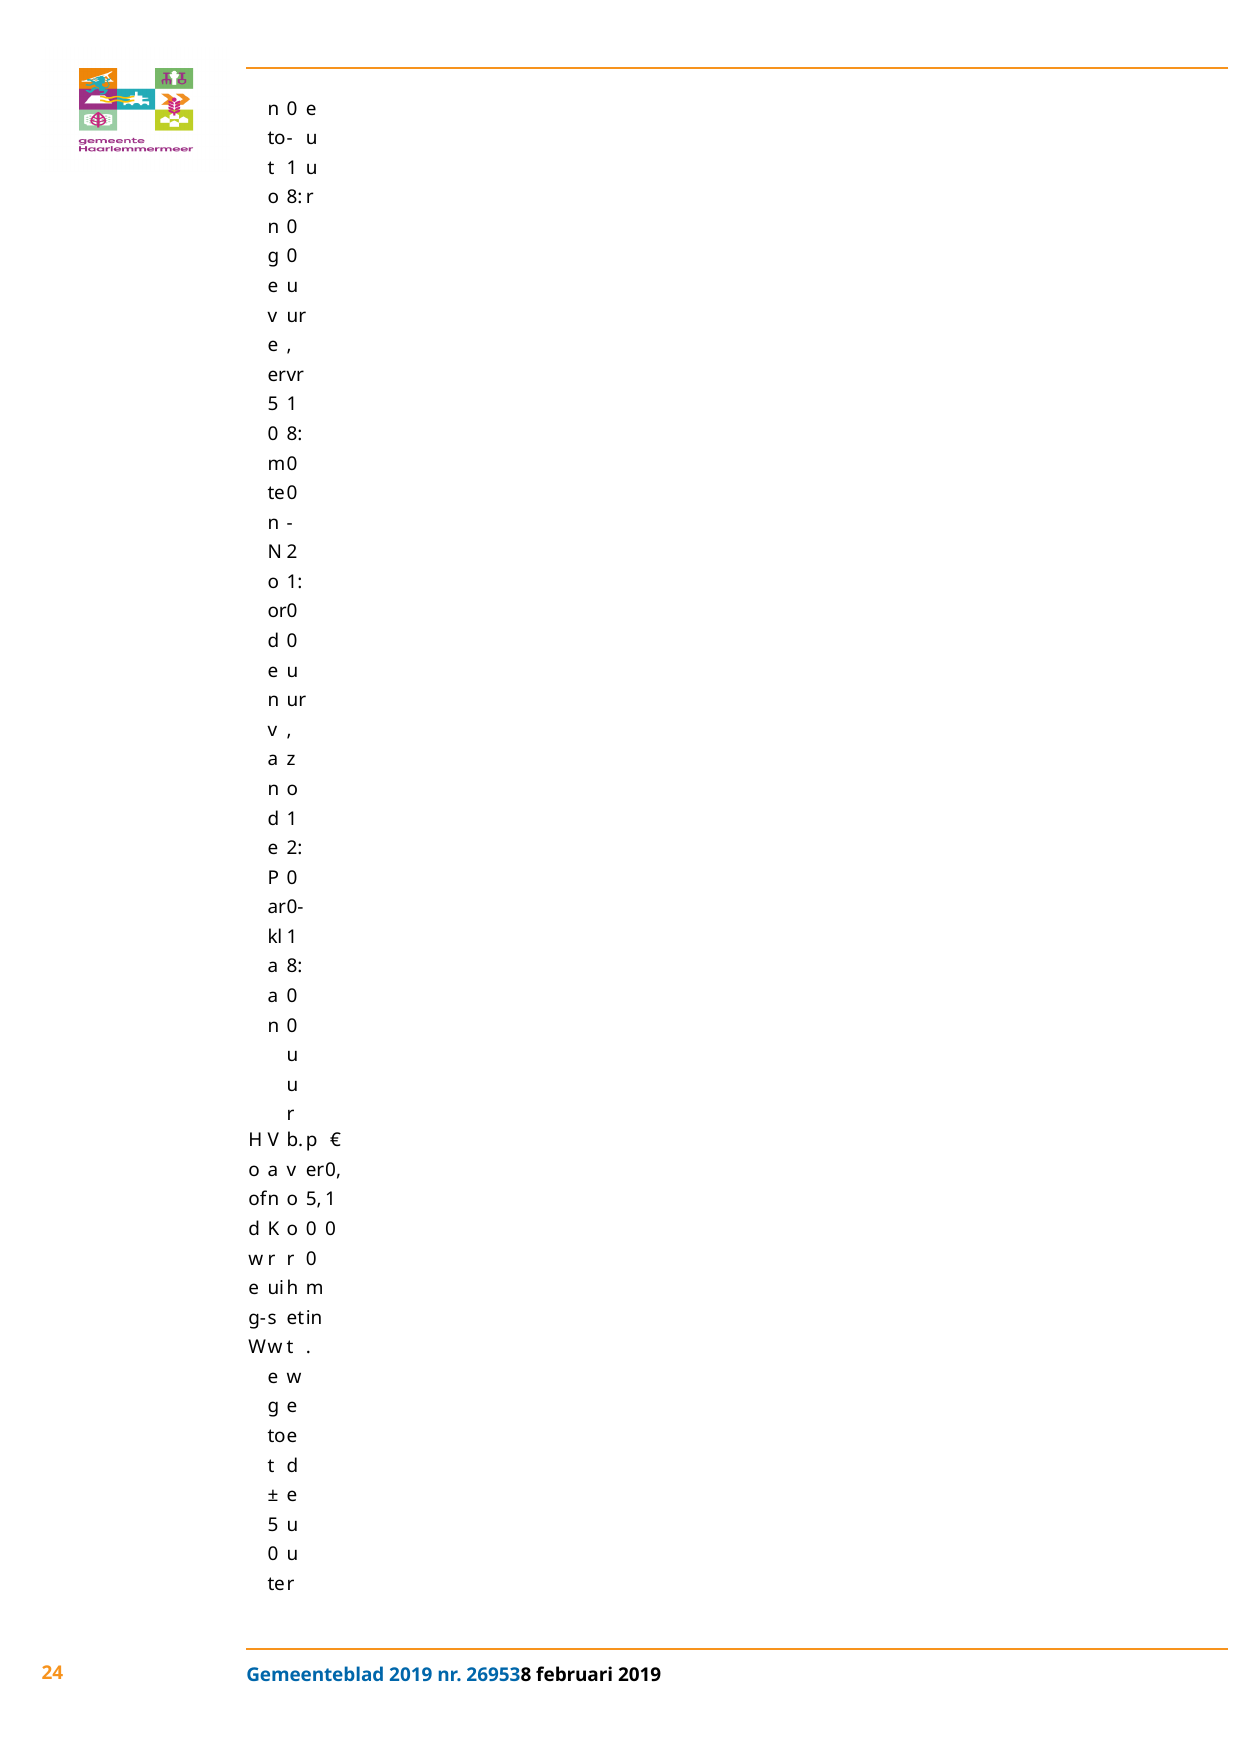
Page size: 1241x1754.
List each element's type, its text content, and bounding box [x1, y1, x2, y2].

table_cell [325, 95, 344, 1126]
table_cell b. voor het tweede uur [286, 1126, 306, 1596]
picture [41, 47, 231, 172]
table_cell Van Kruisweg tot ± 50 te [267, 1126, 286, 1596]
table_cell [344, 95, 363, 1126]
table_cell 0 - 18:00 uur, vr 18:00 - 21:00 uur, zo 12:00-18:00 uur [286, 95, 306, 1126]
table_cell n tot ongeveer 50 m ten Noorden van de Parklaan [267, 95, 286, 1126]
table_cell [248, 95, 267, 1126]
table_cell per 5,00 min. [306, 1126, 325, 1596]
table_cell e uur [306, 95, 325, 1126]
table_cell Hoofdweg-W [248, 1126, 267, 1596]
table_cell € 0,10 [325, 1126, 344, 1596]
